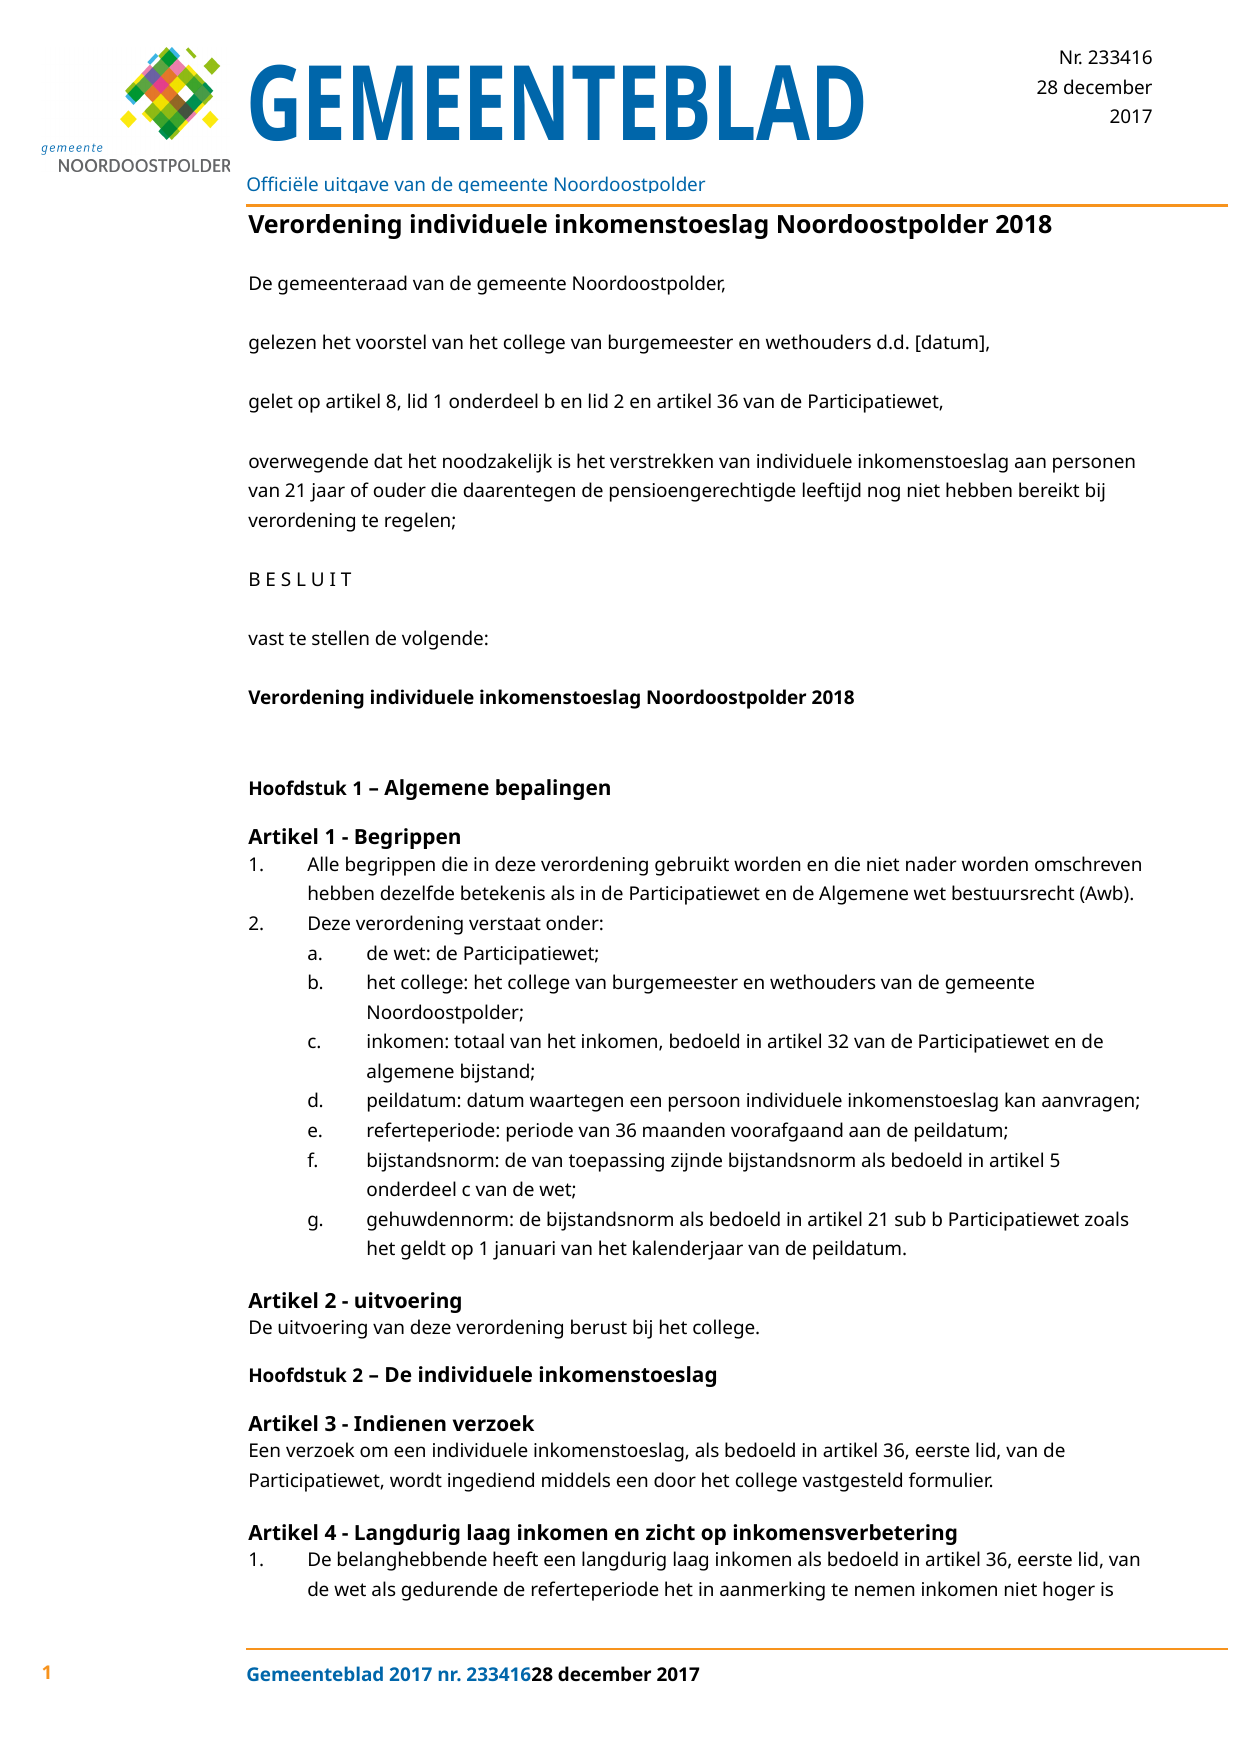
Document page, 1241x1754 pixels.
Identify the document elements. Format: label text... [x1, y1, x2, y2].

list Alle begrippen die in deze verordening gebruikt worden en die niet nader worden omschreven hebben dezelfde betekenis als in de Participatiewet en de Algemene wet bestuursrecht (Awb). [248, 851, 1152, 906]
text De uitvoering van deze verordening berust bij het college. [248, 1314, 1152, 1340]
text Artikel 2 - uitvoering [248, 1286, 1152, 1314]
list Deze verordening verstaat onder: [248, 910, 1152, 936]
list referteperiode: periode van 36 maanden voorafgaand aan de peildatum; [307, 1117, 1152, 1143]
text Artikel 4 - Langdurig laag inkomen en zicht op inkomensverbetering [248, 1518, 1152, 1546]
list het college: het college van burgemeester en wethouders van de gemeente Noordoostpolder; [307, 969, 1152, 1024]
list gehuwdennorm: de bijstandsnorm als bedoeld in artikel 21 sub b Participatiewet zoals het geldt op 1 januari van het kalenderjaar van de peildatum. [307, 1206, 1152, 1261]
picture [41, 47, 231, 172]
text Verordening individuele inkomenstoeslag Noordoostpolder 2018 [248, 684, 1152, 710]
text Artikel 1 - Begrippen [248, 822, 1152, 851]
text Hoofdstuk 2 – De individuele inkomenstoeslag [248, 1360, 1152, 1388]
text vast te stellen de volgende: [248, 625, 1152, 651]
text Verordening individuele inkomenstoeslag Noordoostpolder 2018 [248, 207, 1152, 241]
list bijstandsnorm: de van toepassing zijnde bijstandsnorm als bedoeld in artikel 5 onderdeel c van de wet; [307, 1147, 1152, 1202]
text Artikel 3 - Indienen verzoek [248, 1409, 1152, 1438]
list inkomen: totaal van het inkomen, bedoeld in artikel 32 van de Participatiewet en de algemene bijstand; [307, 1028, 1152, 1084]
list peildatum: datum waartegen een persoon individuele inkomenstoeslag kan aanvragen; [307, 1088, 1152, 1113]
text B E S L U I T [248, 566, 1152, 592]
text overwegende dat het noodzakelijk is het verstrekken van individuele inkomenstoeslag aan personen van 21 jaar of ouder die daarentegen de pensioengerechtigde leeftijd nog niet hebben bereikt bij verordening te regelen; [248, 448, 1152, 533]
text gelezen het voorstel van het college van burgemeester en wethouders d.d. [datum], [248, 329, 1152, 355]
text gelet op artikel 8, lid 1 onderdeel b en lid 2 en artikel 36 van de Participatiewet, [248, 389, 1152, 414]
text Hoofdstuk 1 – Algemene bepalingen [248, 773, 1152, 802]
text Een verzoek om een individuele inkomenstoeslag, als bedoeld in artikel 36, eerste lid, van de Participatiewet, wordt ingediend middels een door het college vastgesteld formulier. [248, 1438, 1152, 1493]
list De belanghebbende heeft een langdurig laag inkomen als bedoeld in artikel 36, eerste lid, van de wet als gedurende de referteperiode het in aanmerking te nemen inkomen niet hoger is [248, 1546, 1152, 1601]
list de wet: de Participatiewet; [307, 940, 1152, 965]
text De gemeenteraad van de gemeente Noordoostpolder, [248, 270, 1152, 296]
